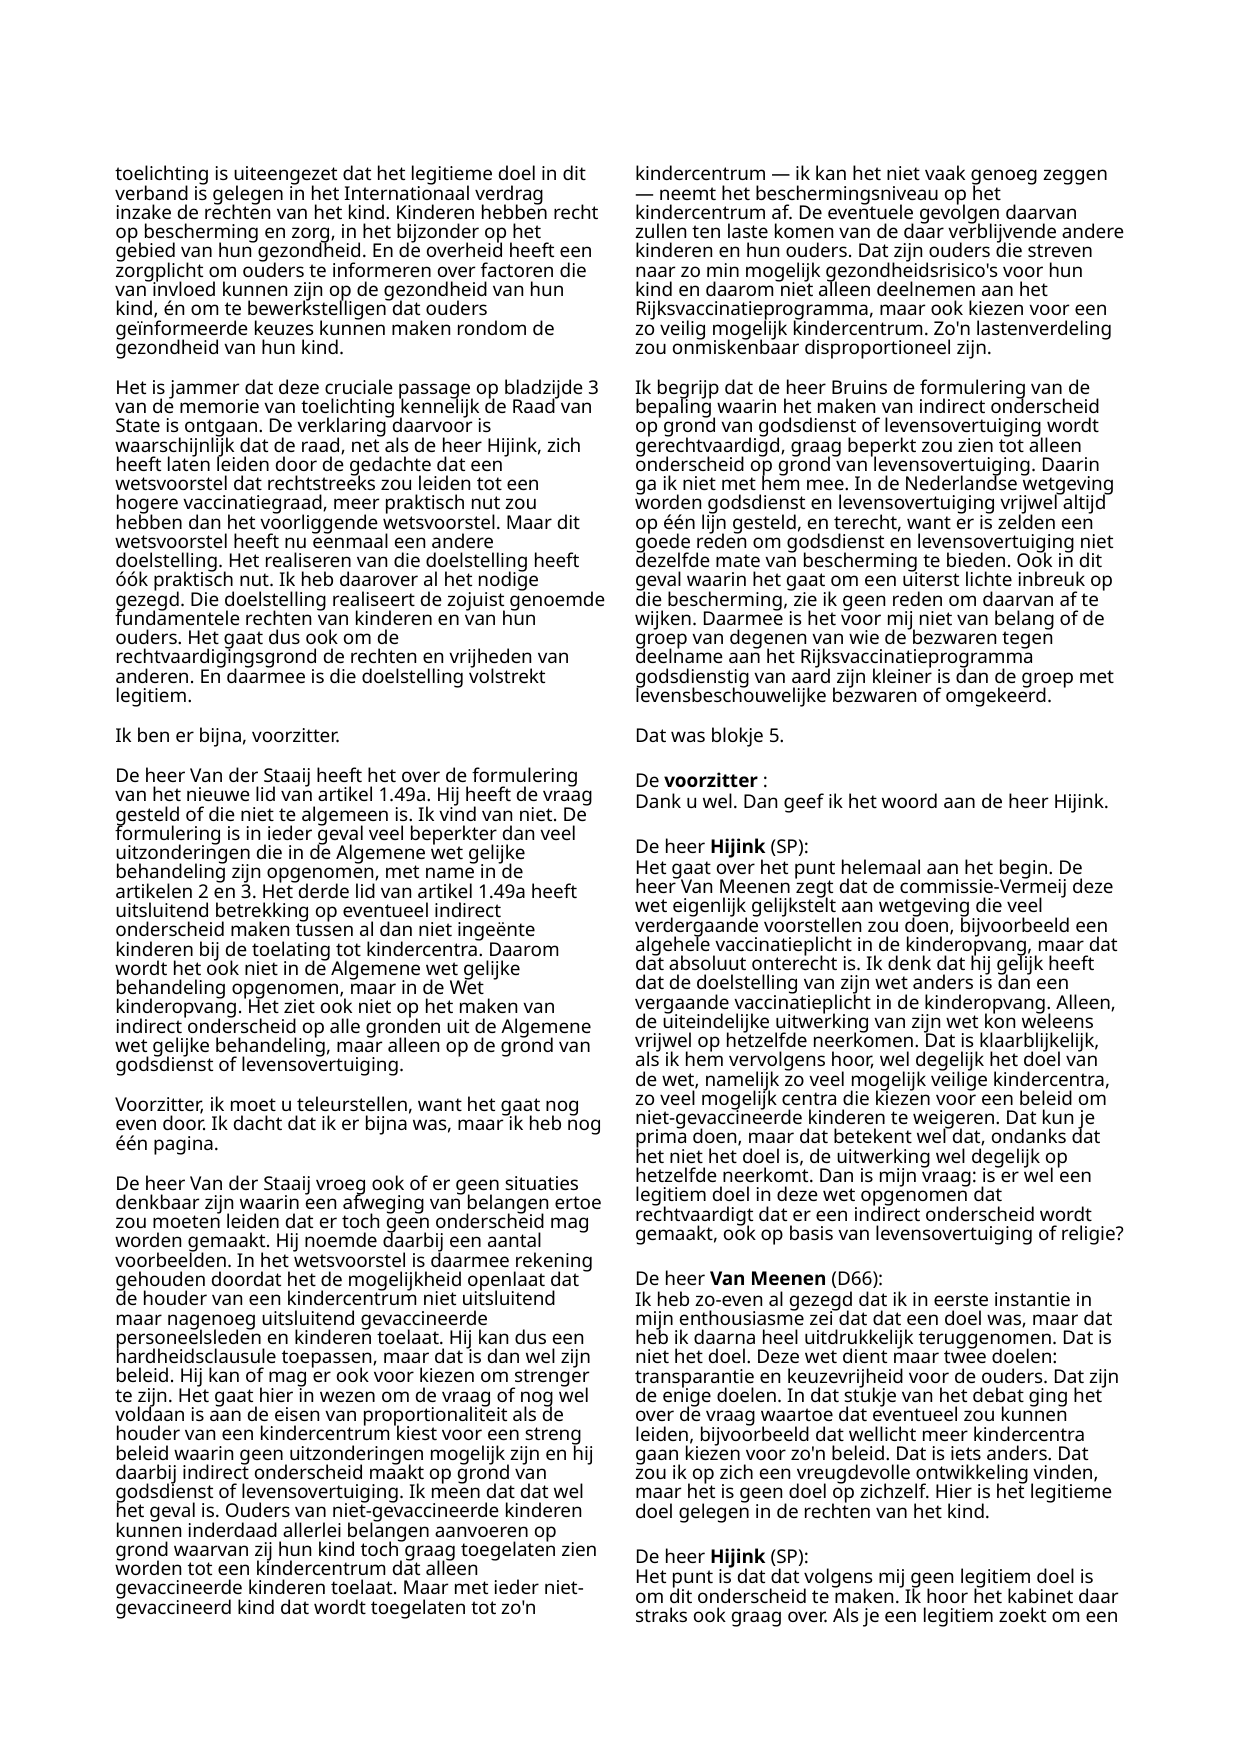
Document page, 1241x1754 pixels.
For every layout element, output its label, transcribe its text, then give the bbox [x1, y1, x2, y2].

text Het gaat over het punt helemaal aan het begin. De heer Van Meenen zegt dat de commissie-Vermeij deze wet eigenlijk gelijkstelt aan wetgeving die veel verdergaande voorstellen zou doen, bijvoorbeeld een algehele vaccinatieplicht in de kinderopvang, maar dat dat absoluut onterecht is. Ik denk dat hij gelijk heeft dat de doelstelling van zijn wet anders is dan een vergaande vaccinatieplicht in de kinderopvang. Alleen, de uiteindelijke uitwerking van zijn wet kon weleens vrijwel op hetzelfde neerkomen. Dat is klaarblijkelijk, als ik hem vervolgens hoor, wel degelijk het doel van de wet, namelijk zo veel mogelijk veilige kindercentra, zo veel mogelijk centra die kiezen voor een beleid om niet-gevaccineerde kinderen te weigeren. Dat kun je prima doen, maar dat betekent wel dat, ondanks dat het niet het doel is, de uitwerking wel degelijk op hetzelfde neerkomt. Dan is mijn vraag: is er wel een legitiem doel in deze wet opgenomen dat rechtvaardigt dat er een indirect onderscheid wordt gemaakt, ook op basis van levensovertuiging of religie? [635, 859, 1125, 1244]
text kindercentrum — ik kan het niet vaak genoeg zeggen — neemt het beschermingsniveau op het kindercentrum af. De eventuele gevolgen daarvan zullen ten laste komen van de daar verblijvende andere kinderen en hun ouders. Dat zijn ouders die streven naar zo min mogelijk gezondheidsrisico's voor hun kind en daarom niet alleen deelnemen aan het Rijksvaccinatieprogramma, maar ook kiezen voor een zo veilig mogelijk kindercentrum. Zo'n lastenverdeling zou onmiskenbaar disproportioneel zijn. [635, 165, 1125, 358]
text Dank u wel. Dan geef ik het woord aan de heer Hijink. [635, 793, 1125, 812]
text De heer Hijink (SP): [635, 833, 1125, 859]
text Ik begrijp dat de heer Bruins de formulering van de bepaling waarin het maken van indirect onderscheid op grond van godsdienst of levensovertuiging wordt gerechtvaardigd, graag beperkt zou zien tot alleen onderscheid op grond van levensovertuiging. Daarin ga ik niet met hem mee. In de Nederlandse wetgeving worden godsdienst en levensovertuiging vrijwel altijd op één lijn gesteld, en terecht, want er is zelden een goede reden om godsdienst en levensovertuiging niet dezelfde mate van bescherming te bieden. Ook in dit geval waarin het gaat om een uiterst lichte inbreuk op die bescherming, zie ik geen reden om daarvan af te wijken. Daarmee is het voor mij niet van belang of de groep van degenen van wie de bezwaren tegen deelname aan het Rijksvaccinatieprogramma godsdienstig van aard zijn kleiner is dan de groep met levensbeschouwelijke bezwaren of omgekeerd. [635, 379, 1125, 706]
text De heer Hijink (SP): [635, 1543, 1125, 1568]
text De voorzitter : [635, 767, 1125, 793]
text De heer Van der Staaij heeft het over de formulering van het nieuwe lid van artikel 1.49a. Hij heeft de vraag gesteld of die niet te algemeen is. Ik vind van niet. De formulering is in ieder geval veel beperkter dan veel uitzonderingen die in de Algemene wet gelijke behandeling zijn opgenomen, met name in de artikelen 2 en 3. Het derde lid van artikel 1.49a heeft uitsluitend betrekking op eventueel indirect onderscheid maken tussen al dan niet ingeënte kinderen bij de toelating tot kindercentra. Daarom wordt het ook niet in de Algemene wet gelijke behandeling opgenomen, maar in de Wet kinderopvang. Het ziet ook niet op het maken van indirect onderscheid op alle gronden uit de Algemene wet gelijke behandeling, maar alleen op de grond van godsdienst of levensovertuiging. [115, 767, 605, 1075]
text De heer Van der Staaij vroeg ook of er geen situaties denkbaar zijn waarin een afweging van belangen ertoe zou moeten leiden dat er toch geen onderscheid mag worden gemaakt. Hij noemde daarbij een aantal voorbeelden. In het wetsvoorstel is daarmee rekening gehouden doordat het de mogelijkheid openlaat dat de houder van een kindercentrum niet uitsluitend maar nagenoeg uitsluitend gevaccineerde personeelsleden en kinderen toelaat. Hij kan dus een hardheidsclausule toepassen, maar dat is dan wel zijn beleid. Hij kan of mag er ook voor kiezen om strenger te zijn. Het gaat hier in wezen om de vraag of nog wel voldaan is aan de eisen van proportionaliteit als de houder van een kindercentrum kiest voor een streng beleid waarin geen uitzonderingen mogelijk zijn en hij daarbij indirect onderscheid maakt op grond van godsdienst of levensovertuiging. Ik meen dat dat wel het geval is. Ouders van niet-gevaccineerde kinderen kunnen inderdaad allerlei belangen aanvoeren op grond waarvan zij hun kind toch graag toegelaten zien worden tot een kindercentrum dat alleen gevaccineerde kinderen toelaat. Maar met ieder niet-gevaccineerd kind dat wordt toegelaten tot zo'n [115, 1175, 605, 1618]
text Dat was blokje 5. [635, 727, 1125, 746]
text toelichting is uiteengezet dat het legitieme doel in dit verband is gelegen in het Internationaal verdrag inzake de rechten van het kind. Kinderen hebben recht op bescherming en zorg, in het bijzonder op het gebied van hun gezondheid. En de overheid heeft een zorgplicht om ouders te informeren over factoren die van invloed kunnen zijn op de gezondheid van hun kind, én om te bewerkstelligen dat ouders geïnformeerde keuzes kunnen maken rondom de gezondheid van hun kind. [115, 165, 605, 358]
text De heer Van Meenen (D66): [635, 1265, 1125, 1291]
text Voorzitter, ik moet u teleurstellen, want het gaat nog even door. Ik dacht dat ik er bijna was, maar ik heb nog één pagina. [115, 1096, 605, 1154]
text Ik ben er bijna, voorzitter. [115, 727, 605, 746]
text Het punt is dat dat volgens mij geen legitiem doel is om dit onderscheid te maken. Ik hoor het kabinet daar straks ook graag over. Als je een legitiem zoekt om een [635, 1568, 1125, 1626]
text Het is jammer dat deze cruciale passage op bladzijde 3 van de memorie van toelichting kennelijk de Raad van State is ontgaan. De verklaring daarvoor is waarschijnlijk dat de raad, net als de heer Hijink, zich heeft laten leiden door de gedachte dat een wetsvoorstel dat rechtstreeks zou leiden tot een hogere vaccinatiegraad, meer praktisch nut zou hebben dan het voorliggende wetsvoorstel. Maar dit wetsvoorstel heeft nu eenmaal een andere doelstelling. Het realiseren van die doelstelling heeft óók praktisch nut. Ik heb daarover al het nodige gezegd. Die doelstelling realiseert de zojuist genoemde fundamentele rechten van kinderen en van hun ouders. Het gaat dus ook om de rechtvaardigingsgrond de rechten en vrijheden van anderen. En daarmee is die doelstelling volstrekt legitiem. [115, 379, 605, 706]
text Ik heb zo-even al gezegd dat ik in eerste instantie in mijn enthousiasme zei dat dat een doel was, maar dat heb ik daarna heel uitdrukkelijk teruggenomen. Dat is niet het doel. Deze wet dient maar twee doelen: transparantie en keuzevrijheid voor de ouders. Dat zijn de enige doelen. In dat stukje van het debat ging het over de vraag waartoe dat eventueel zou kunnen leiden, bijvoorbeeld dat wellicht meer kindercentra gaan kiezen voor zo'n beleid. Dat is iets anders. Dat zou ik op zich een vreugdevolle ontwikkeling vinden, maar het is geen doel op zichzelf. Hier is het legitieme doel gelegen in de rechten van het kind. [635, 1291, 1125, 1522]
